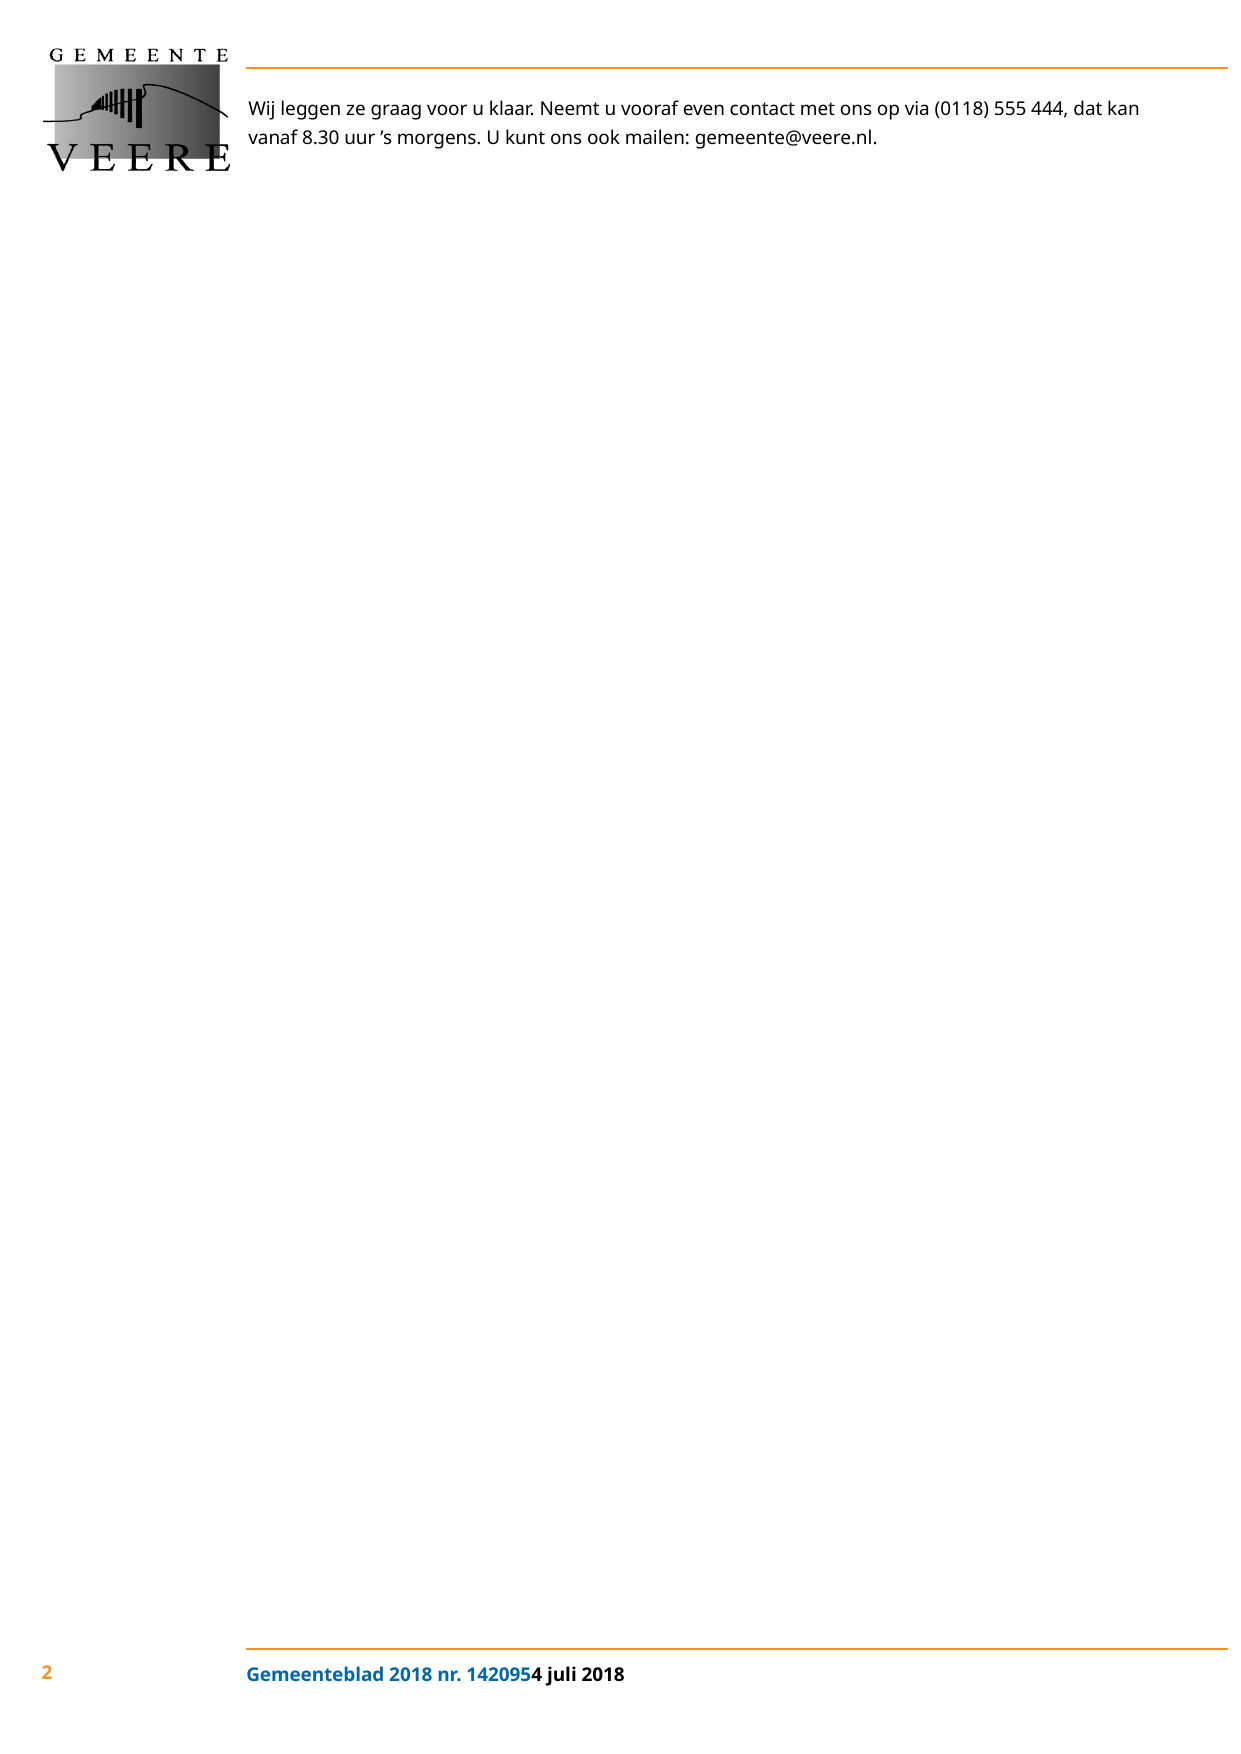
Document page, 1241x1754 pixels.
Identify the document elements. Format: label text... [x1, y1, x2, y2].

picture [41, 47, 231, 172]
text Wij leggen ze graag voor u klaar. Neemt u vooraf even contact met ons op via (0118) 555 444, dat kan vanaf 8.30 uur ’s morgens. U kunt ons ook mailen: gemeente@veere.nl. [248, 95, 1152, 150]
